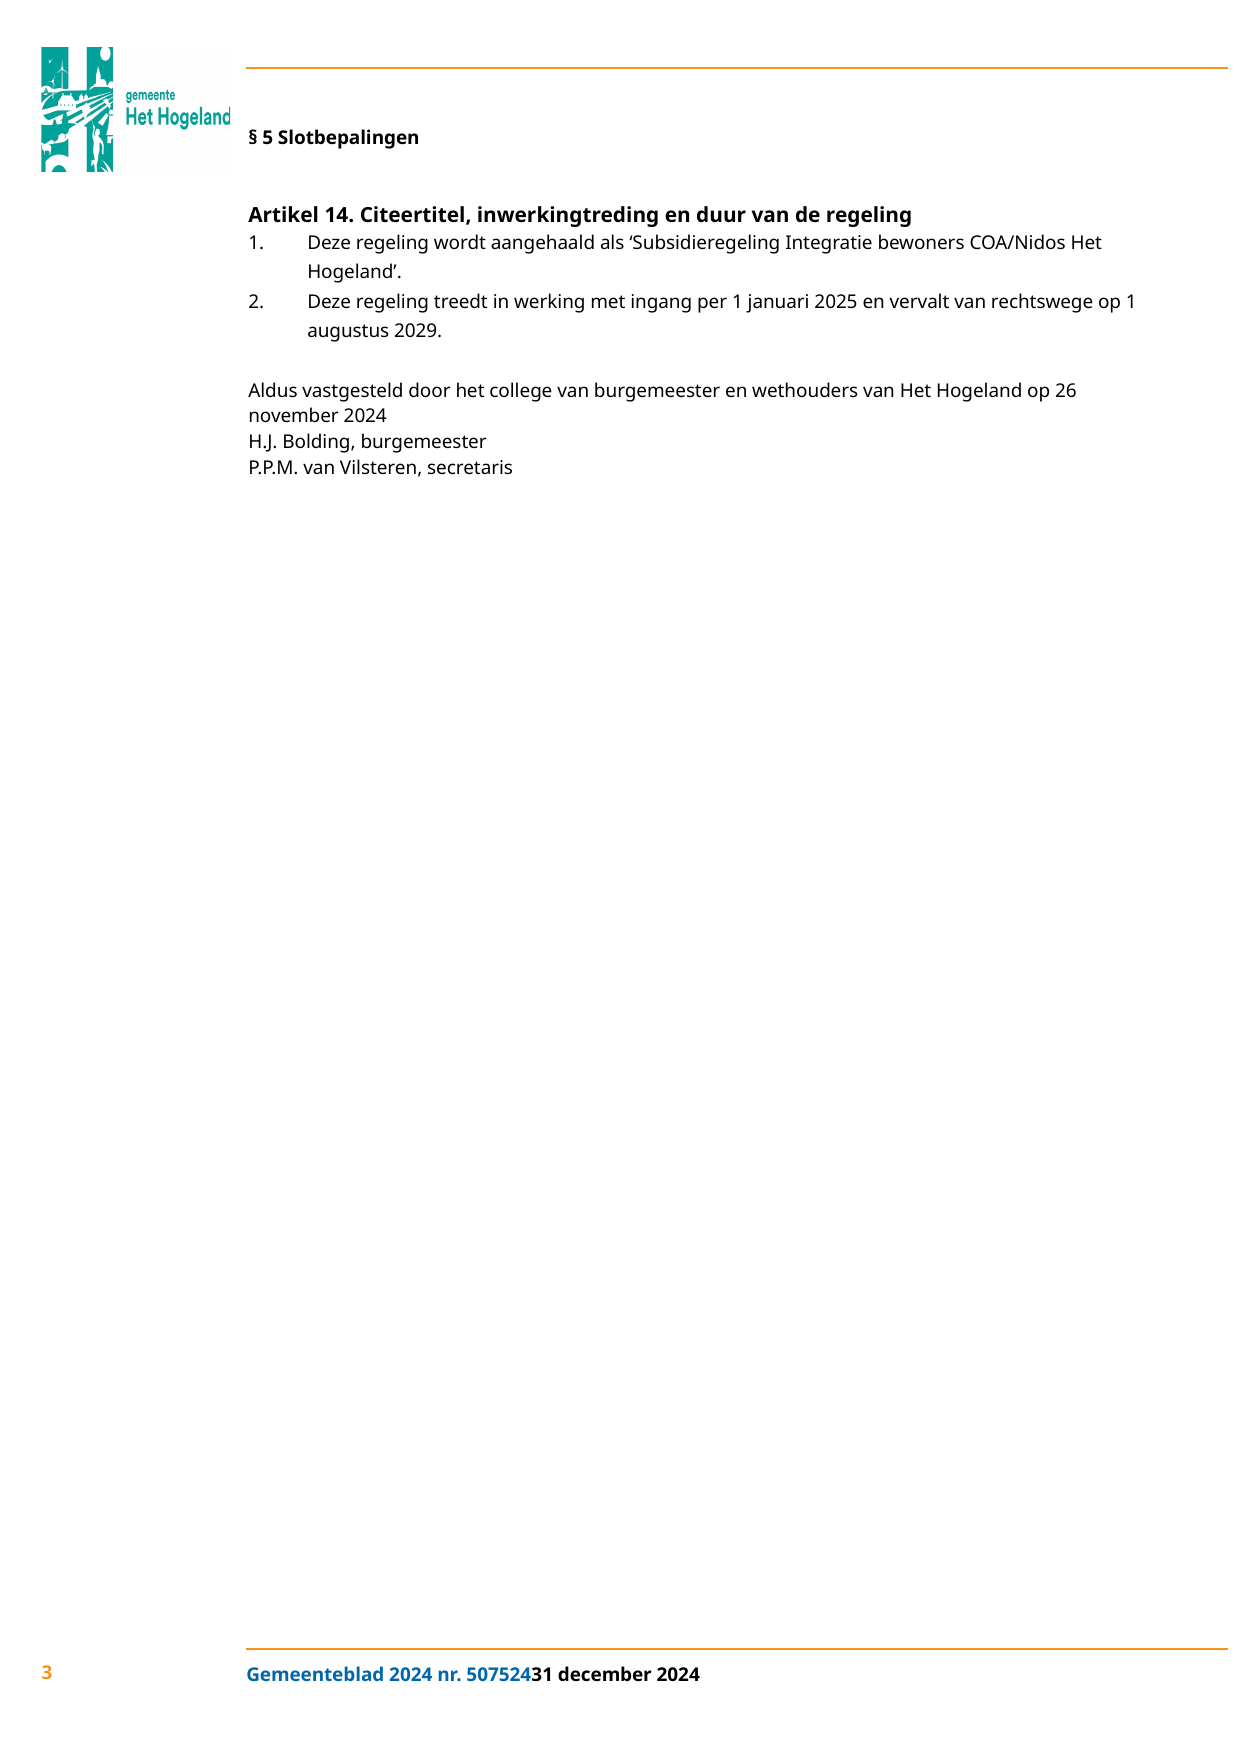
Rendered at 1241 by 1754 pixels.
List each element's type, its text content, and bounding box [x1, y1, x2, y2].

text Artikel 14. Citeertitel, inwerkingtreding en duur van de regeling [248, 201, 1152, 229]
list Deze regeling treedt in werking met ingang per 1 januari 2025 en vervalt van rechtswege op 1 augustus 2029. [248, 288, 1152, 343]
text Aldus vastgesteld door het college van burgemeester en wethouders van Het Hogeland op 26 november 2024 [248, 377, 1152, 428]
text § 5 Slotbepalingen [248, 124, 1152, 150]
text H.J. Bolding, burgemeester [248, 428, 1152, 454]
picture [41, 47, 231, 172]
text P.P.M. van Vilsteren, secretaris [248, 454, 1152, 480]
list Deze regeling wordt aangehaald als ‘Subsidieregeling Integratie bewoners COA/Nidos Het Hogeland’. [248, 229, 1152, 284]
